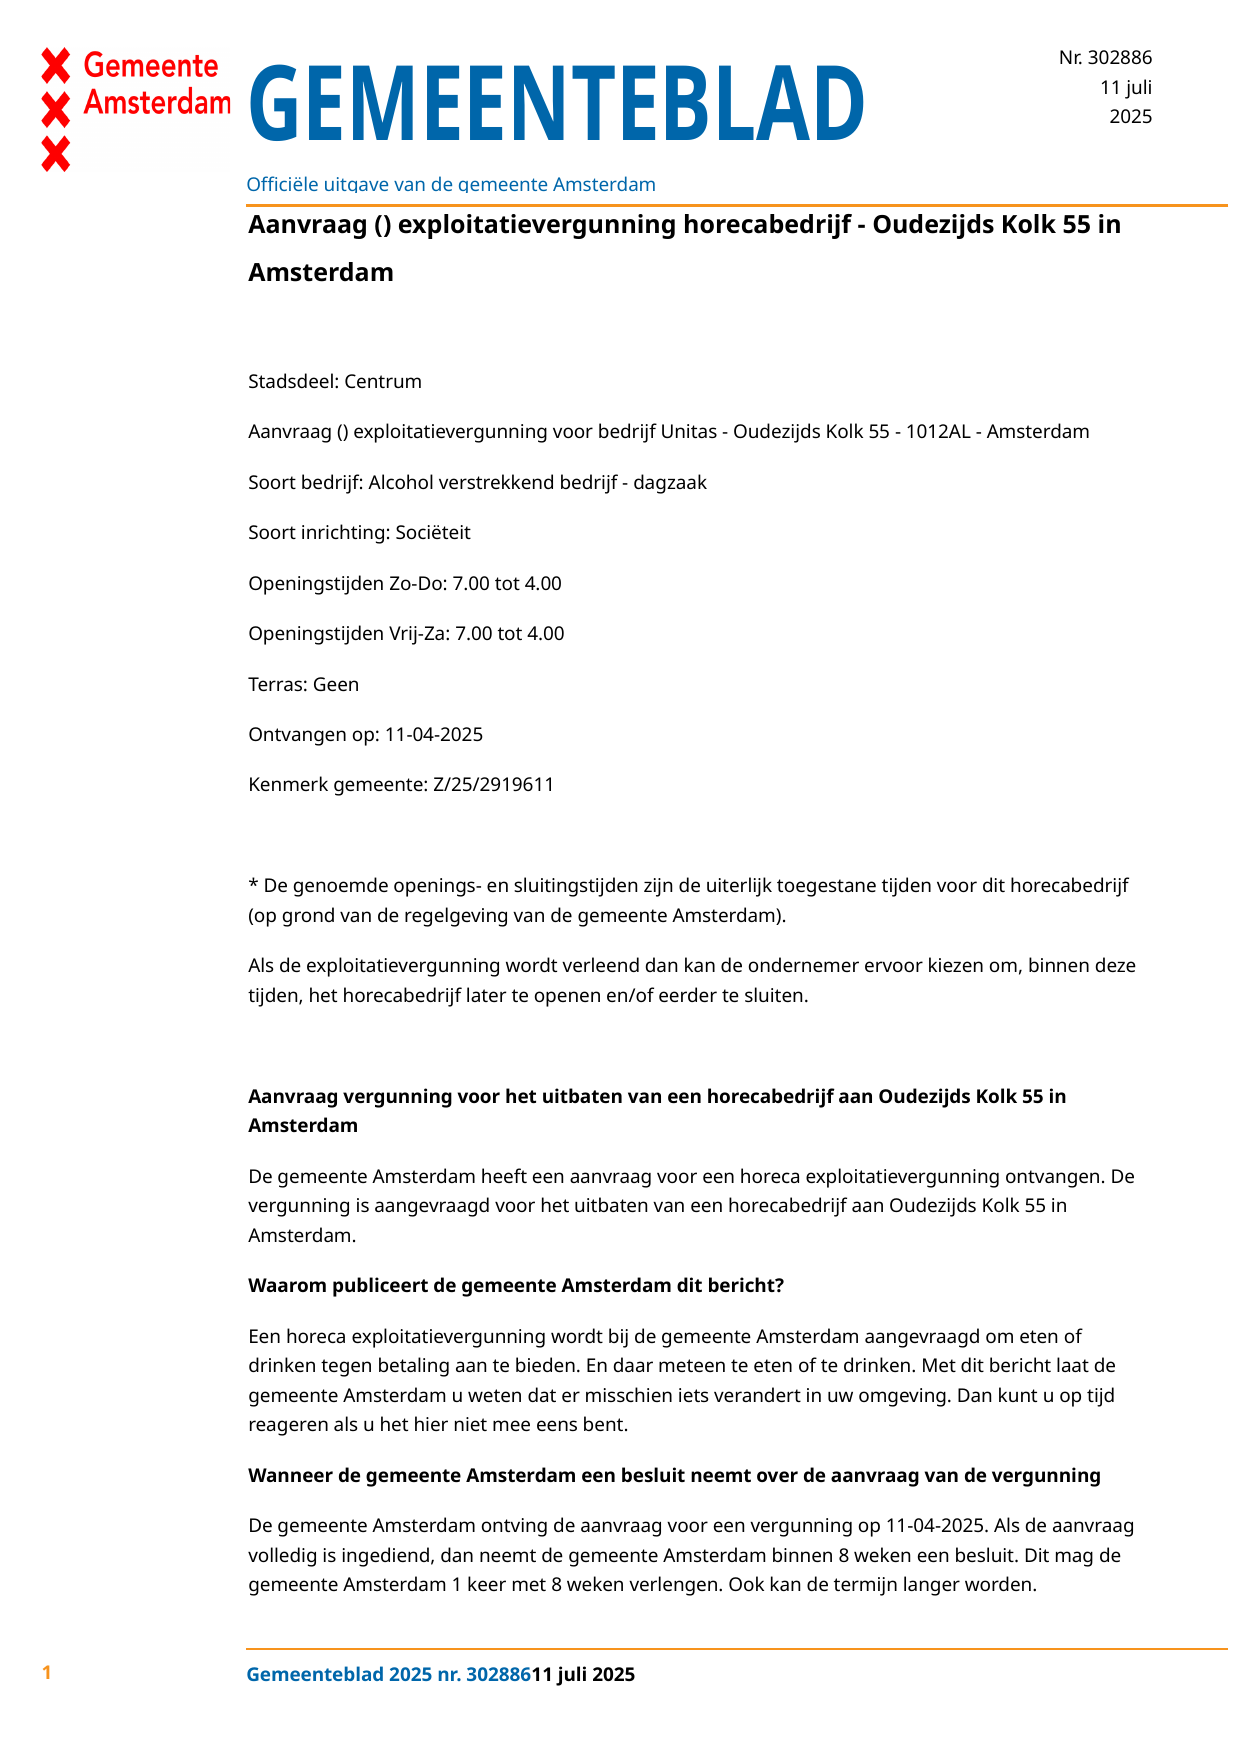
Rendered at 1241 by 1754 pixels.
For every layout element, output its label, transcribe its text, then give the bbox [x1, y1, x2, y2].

text Waarom publiceert de gemeente Amsterdam dit bericht? [248, 1272, 1152, 1298]
text Als de exploitatievergunning wordt verleend dan kan de ondernemer ervoor kiezen om, binnen deze tijden, het horecabedrijf later te openen en/of eerder te sluiten. [248, 952, 1152, 1008]
text Soort bedrijf: Alcohol verstrekkend bedrijf - dagzaak [248, 469, 1152, 495]
text Aanvraag () exploitatievergunning horecabedrijf - Oudezijds Kolk 55 in Amsterdam [248, 207, 1152, 288]
text Stadsdeel: Centrum [248, 368, 1152, 394]
text Openingstijden Zo-Do: 7.00 tot 4.00 [248, 570, 1152, 596]
text * De genoemde openings- en sluitingstijden zijn de uiterlijk toegestane tijden voor dit horecabedrijf (op grond van de regelgeving van de gemeente Amsterdam). [248, 872, 1152, 928]
text Openingstijden Vrij-Za: 7.00 tot 4.00 [248, 620, 1152, 646]
text Terras: Geen [248, 671, 1152, 697]
text Aanvraag vergunning voor het uitbaten van een horecabedrijf aan Oudezijds Kolk 55 in Amsterdam [248, 1083, 1152, 1138]
text Aanvraag () exploitatievergunning voor bedrijf Unitas - Oudezijds Kolk 55 - 1012AL - Amsterdam [248, 419, 1152, 444]
text Kenmerk gemeente: Z/25/2919611 [248, 772, 1152, 797]
text De gemeente Amsterdam heeft een aanvraag voor een horeca exploitatievergunning ontvangen. De vergunning is aangevraagd voor het uitbaten van een horecabedrijf aan Oudezijds Kolk 55 in Amsterdam. [248, 1163, 1152, 1248]
text Soort inrichting: Sociëteit [248, 519, 1152, 545]
text Wanneer de gemeente Amsterdam een besluit neemt over de aanvraag van de vergunning [248, 1462, 1152, 1488]
text Ontvangen op: 11-04-2025 [248, 721, 1152, 747]
text De gemeente Amsterdam ontving de aanvraag voor een vergunning op 11-04-2025. Als de aanvraag volledig is ingediend, dan neemt de gemeente Amsterdam binnen 8 weken een besluit. Dit mag de gemeente Amsterdam 1 keer met 8 weken verlengen. Ook kan de termijn langer worden. [248, 1512, 1152, 1597]
picture [41, 47, 231, 172]
text Een horeca exploitatievergunning wordt bij de gemeente Amsterdam aangevraagd om eten of drinken tegen betaling aan te bieden. En daar meteen te eten of te drinken. Met dit bericht laat de gemeente Amsterdam u weten dat er misschien iets verandert in uw omgeving. Dan kunt u op tijd reageren als u het hier niet mee eens bent. [248, 1323, 1152, 1437]
